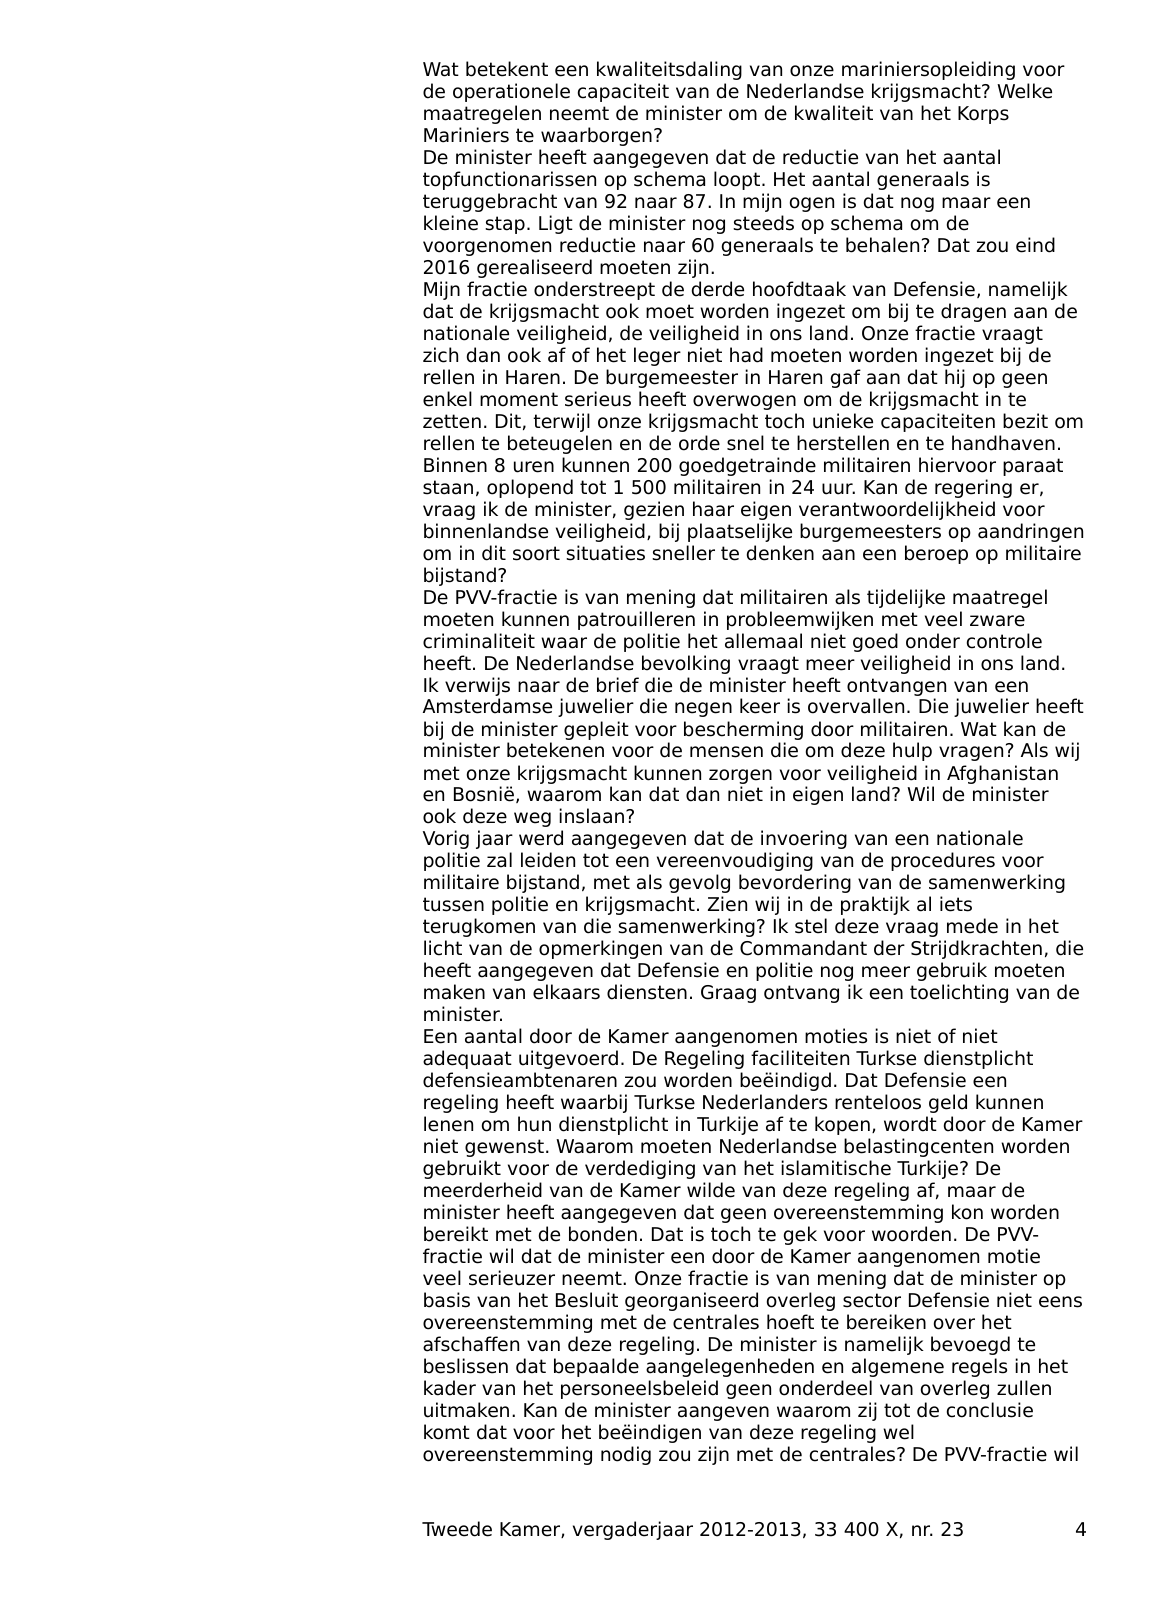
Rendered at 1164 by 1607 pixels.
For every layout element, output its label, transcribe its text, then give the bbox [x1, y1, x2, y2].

text Een aantal door de Kamer aangenomen moties is niet of niet adequaat uitgevoerd. De Regeling faciliteiten Turkse dienstplicht defensieambtenaren zou worden beëindigd. Dat Defensie een regeling heeft waarbij Turkse Nederlanders renteloos geld kunnen lenen om hun dienstplicht in Turkije af te kopen, wordt door de Kamer niet gewenst. Waarom moeten Nederlandse belastingcenten worden gebruikt voor de verdediging van het islamitische Turkije? De meerderheid van de Kamer wilde van deze regeling af, maar de minister heeft aangegeven dat geen overeenstemming kon worden bereikt met de bonden. Dat is toch te gek voor woorden. De PVV-fractie wil dat de minister een door de Kamer aangenomen motie veel serieuzer neemt. Onze fractie is van mening dat de minister op basis van het Besluit georganiseerd overleg sector Defensie niet eens overeenstemming met de centrales hoeft te bereiken over het afschaffen van deze regeling. De minister is namelijk bevoegd te beslissen dat bepaalde aangelegenheden en algemene regels in het kader van het personeelsbeleid geen onderdeel van overleg zullen uitmaken. Kan de minister aangeven waarom zij tot de conclusie komt dat voor het beëindigen van deze regeling wel overeenstemming nodig zou zijn met de centrales? De PVV-fractie wil [422, 1026, 1087, 1466]
text Wat betekent een kwaliteitsdaling van onze mariniersopleiding voor de operationele capaciteit van de Nederlandse krijgsmacht? Welke maatregelen neemt de minister om de kwaliteit van het Korps Mariniers te waarborgen? [422, 59, 1087, 147]
text Vorig jaar werd aangegeven dat de invoering van een nationale politie zal leiden tot een vereenvoudiging van de procedures voor militaire bijstand, met als gevolg bevordering van de samenwerking tussen politie en krijgsmacht. Zien wij in de praktijk al iets terugkomen van die samenwerking? Ik stel deze vraag mede in het licht van de opmerkingen van de Commandant der Strijdkrachten, die heeft aangegeven dat Defensie en politie nog meer gebruik moeten maken van elkaars diensten. Graag ontvang ik een toelichting van de minister. [422, 828, 1087, 1026]
text De PVV-fractie is van mening dat militairen als tijdelijke maatregel moeten kunnen patrouilleren in probleemwijken met veel zware criminaliteit waar de politie het allemaal niet goed onder controle heeft. De Nederlandse bevolking vraagt meer veiligheid in ons land. Ik verwijs naar de brief die de minister heeft ontvangen van een Amsterdamse juwelier die negen keer is overvallen. Die juwelier heeft bij de minister gepleit voor bescherming door militairen. Wat kan de minister betekenen voor de mensen die om deze hulp vragen? Als wij met onze krijgsmacht kunnen zorgen voor veiligheid in Afghanistan en Bosnië, waarom kan dat dan niet in eigen land? Wil de minister ook deze weg inslaan? [422, 587, 1087, 828]
text Mijn fractie onderstreept de derde hoofdtaak van Defensie, namelijk dat de krijgsmacht ook moet worden ingezet om bij te dragen aan de nationale veiligheid, de veiligheid in ons land. Onze fractie vraagt zich dan ook af of het leger niet had moeten worden ingezet bij de rellen in Haren. De burgemeester in Haren gaf aan dat hij op geen enkel moment serieus heeft overwogen om de krijgsmacht in te zetten. Dit, terwijl onze krijgsmacht toch unieke capaciteiten bezit om rellen te beteugelen en de orde snel te herstellen en te handhaven. Binnen 8 uren kunnen 200 goedgetrainde militairen hiervoor paraat staan, oplopend tot 1 500 militairen in 24 uur. Kan de regering er, vraag ik de minister, gezien haar eigen verantwoordelijkheid voor binnenlandse veiligheid, bij plaatselijke burgemeesters op aandringen om in dit soort situaties sneller te denken aan een beroep op militaire bijstand? [422, 279, 1087, 587]
text De minister heeft aangegeven dat de reductie van het aantal topfunctionarissen op schema loopt. Het aantal generaals is teruggebracht van 92 naar 87. In mijn ogen is dat nog maar een kleine stap. Ligt de minister nog steeds op schema om de voorgenomen reductie naar 60 generaals te behalen? Dat zou eind 2016 gerealiseerd moeten zijn. [422, 147, 1087, 279]
